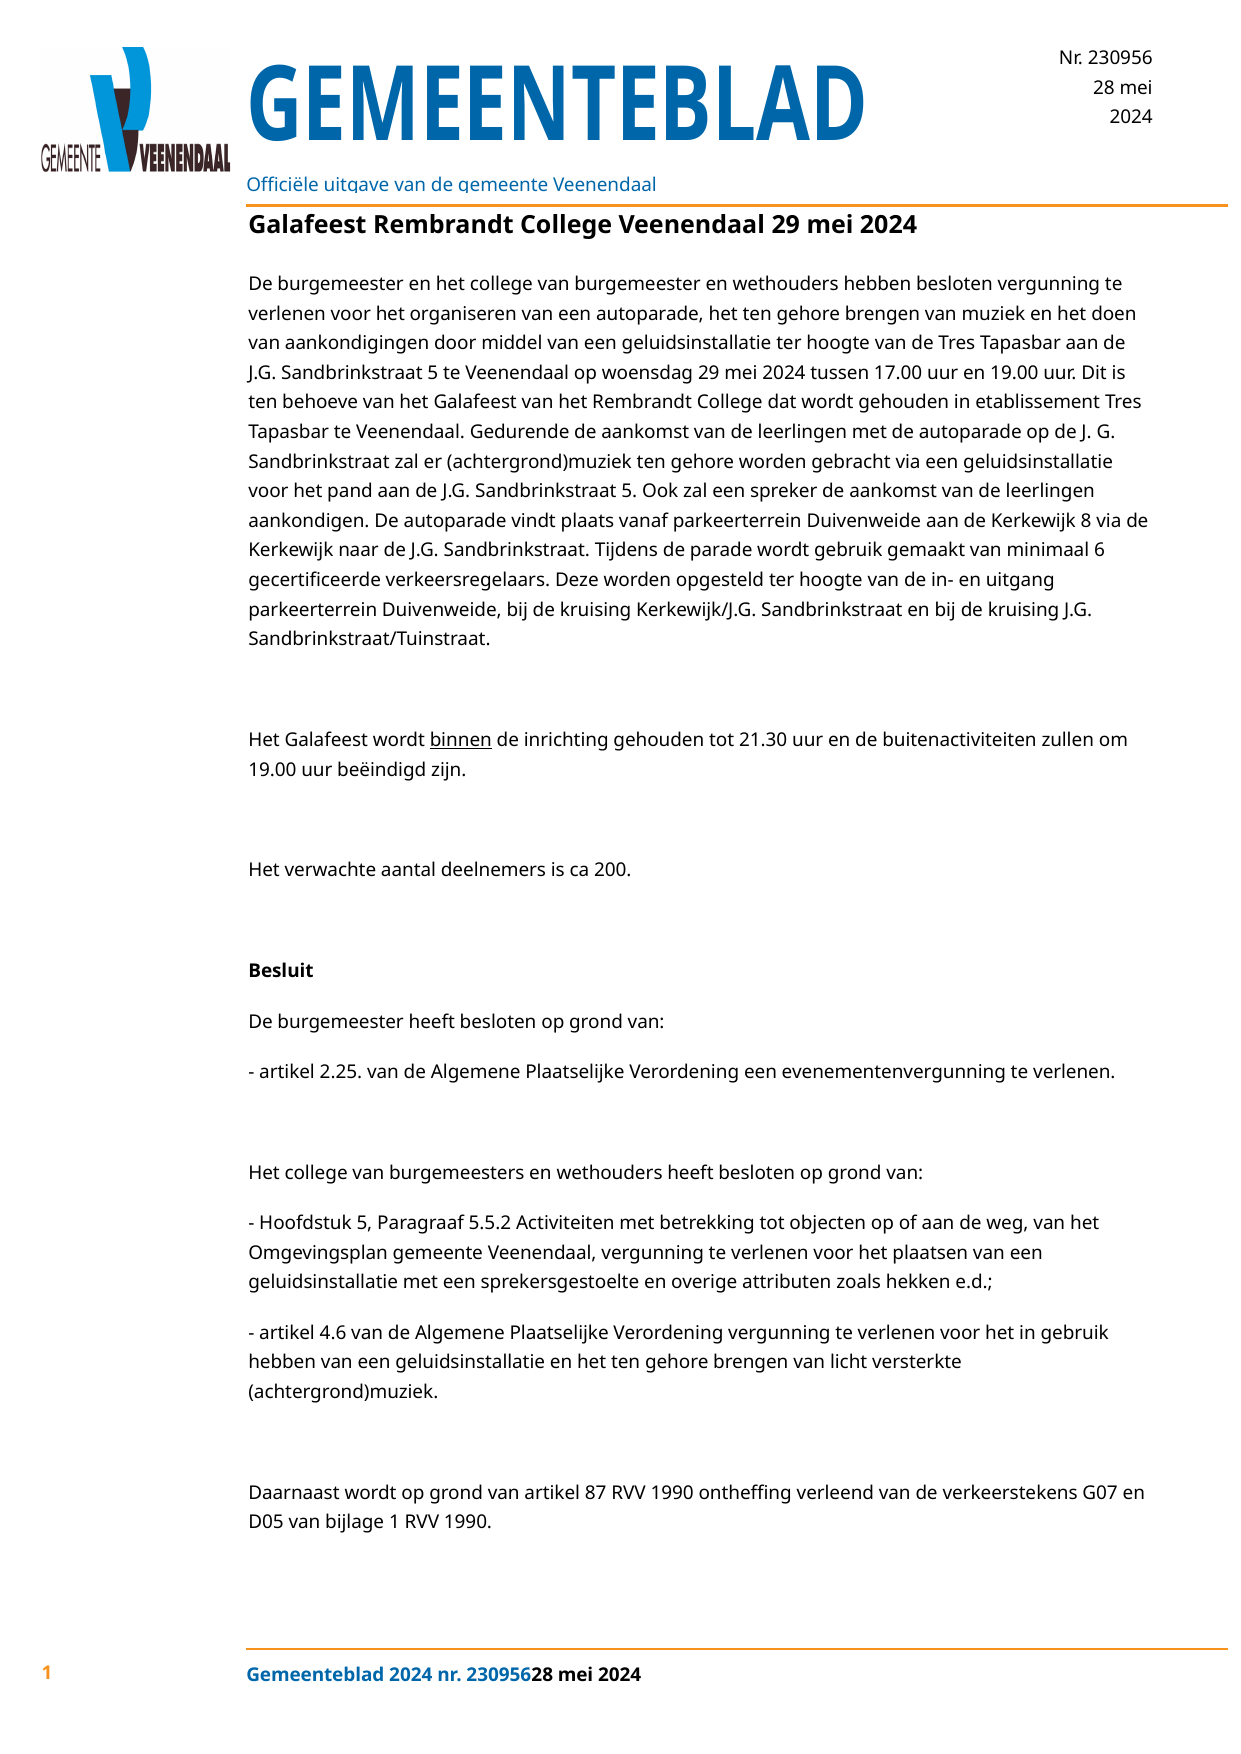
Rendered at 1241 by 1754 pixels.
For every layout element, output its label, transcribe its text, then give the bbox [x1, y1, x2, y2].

text De burgemeester en het college van burgemeester en wethouders hebben besloten vergunning te verlenen voor het organiseren van een autoparade, het ten gehore brengen van muziek en het doen van aankondigingen door middel van een geluidsinstallatie ter hoogte van de Tres Tapasbar aan de J.G. Sandbrinkstraat 5 te Veenendaal op woensdag 29 mei 2024 tussen 17.00 uur en 19.00 uur. Dit is ten behoeve van het Galafeest van het Rembrandt College dat wordt gehouden in etablissement Tres Tapasbar te Veenendaal. Gedurende de aankomst van de leerlingen met de autoparade op de J. G. Sandbrinkstraat zal er (achtergrond)muziek ten gehore worden gebracht via een geluidsinstallatie voor het pand aan de J.G. Sandbrinkstraat 5. Ook zal een spreker de aankomst van de leerlingen aankondigen. De autoparade vindt plaats vanaf parkeerterrein Duivenweide aan de Kerkewijk 8 via de Kerkewijk naar de J.G. Sandbrinkstraat. Tijdens de parade wordt gebruik gemaakt van minimaal 6 gecertificeerde verkeersregelaars. Deze worden opgesteld ter hoogte van de in- en uitgang parkeerterrein Duivenweide, bij de kruising Kerkewijk/J.G. Sandbrinkstraat en bij de kruising J.G. Sandbrinkstraat/Tuinstraat. [248, 270, 1152, 651]
text Het verwachte aantal deelnemers is ca 200. [248, 857, 1152, 882]
text Daarnaast wordt op grond van artikel 87 RVV 1990 ontheffing verleend van de verkeerstekens G07 en D05 van bijlage 1 RVV 1990. [248, 1479, 1152, 1534]
text Galafeest Rembrandt College Veenendaal 29 mei 2024 [248, 207, 1152, 241]
text Besluit [248, 957, 1152, 983]
text Het college van burgemeesters en wethouders heeft besloten op grond van: [248, 1159, 1152, 1185]
picture [123, 47, 231, 172]
text - Hoofdstuk 5, Paragraaf 5.5.2 Activiteiten met betrekking tot objecten op of aan de weg, van het Omgevingsplan gemeente Veenendaal, vergunning te verlenen voor het plaatsen van een geluidsinstallatie met een sprekersgestoelte en overige attributen zoals hekken e.d.; [248, 1209, 1152, 1294]
picture [41, 47, 130, 172]
text Het Galafeest wordt binnen de inrichting gehouden tot 21.30 uur en de buitenactiviteiten zullen om 19.00 uur beëindigd zijn. [248, 726, 1152, 781]
text - artikel 2.25. van de Algemene Plaatselijke Verordening een evenementenvergunning te verlenen. [248, 1058, 1152, 1084]
text De burgemeester heeft besloten op grond van: [248, 1008, 1152, 1033]
text - artikel 4.6 van de Algemene Plaatselijke Verordening vergunning te verlenen voor het in gebruik hebben van een geluidsinstallatie en het ten gehore brengen van licht versterkte (achtergrond)muziek. [248, 1319, 1152, 1404]
